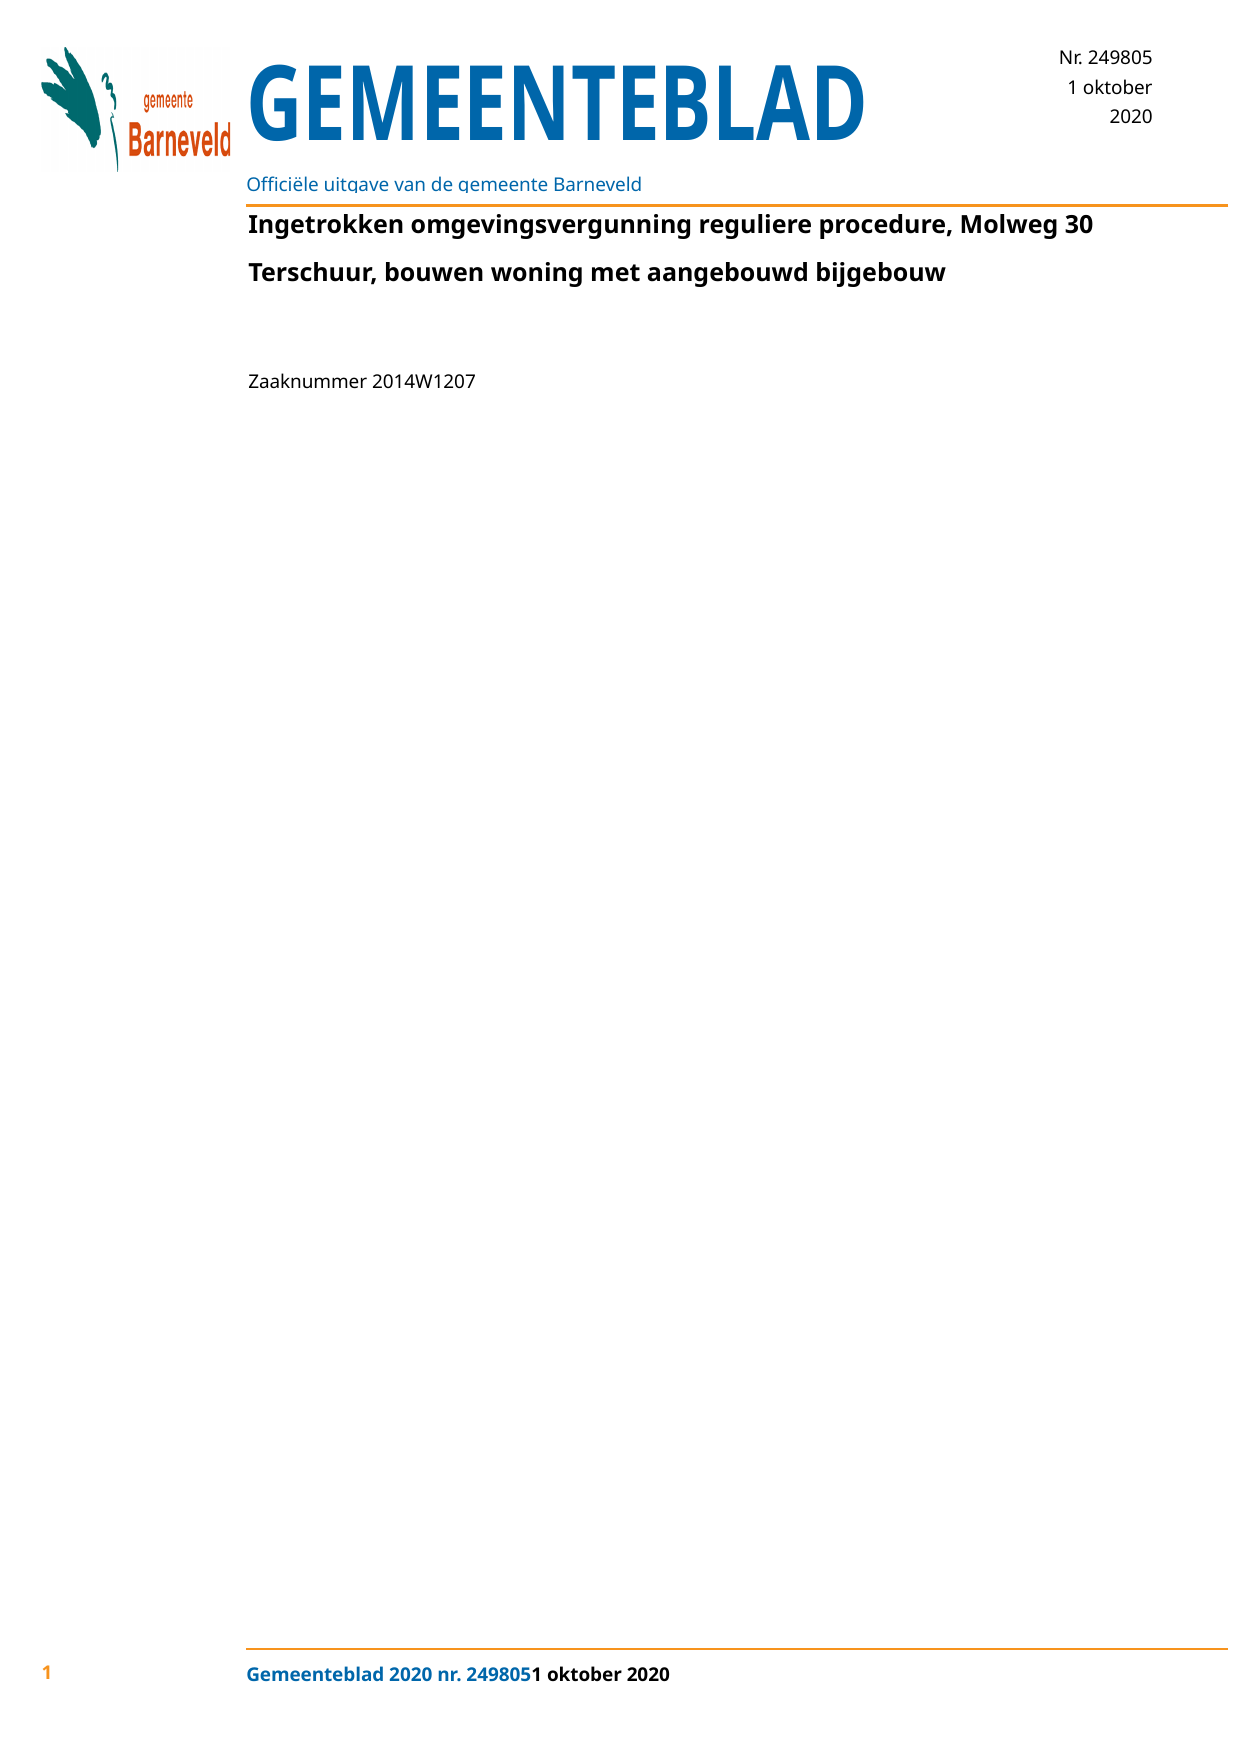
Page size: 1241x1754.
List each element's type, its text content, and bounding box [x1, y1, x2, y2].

text Ingetrokken omgevingsvergunning reguliere procedure, Molweg 30 Terschuur, bouwen woning met aangebouwd bijgebouw [248, 207, 1152, 288]
picture [41, 47, 231, 172]
text Zaaknummer 2014W1207 [248, 368, 1152, 394]
